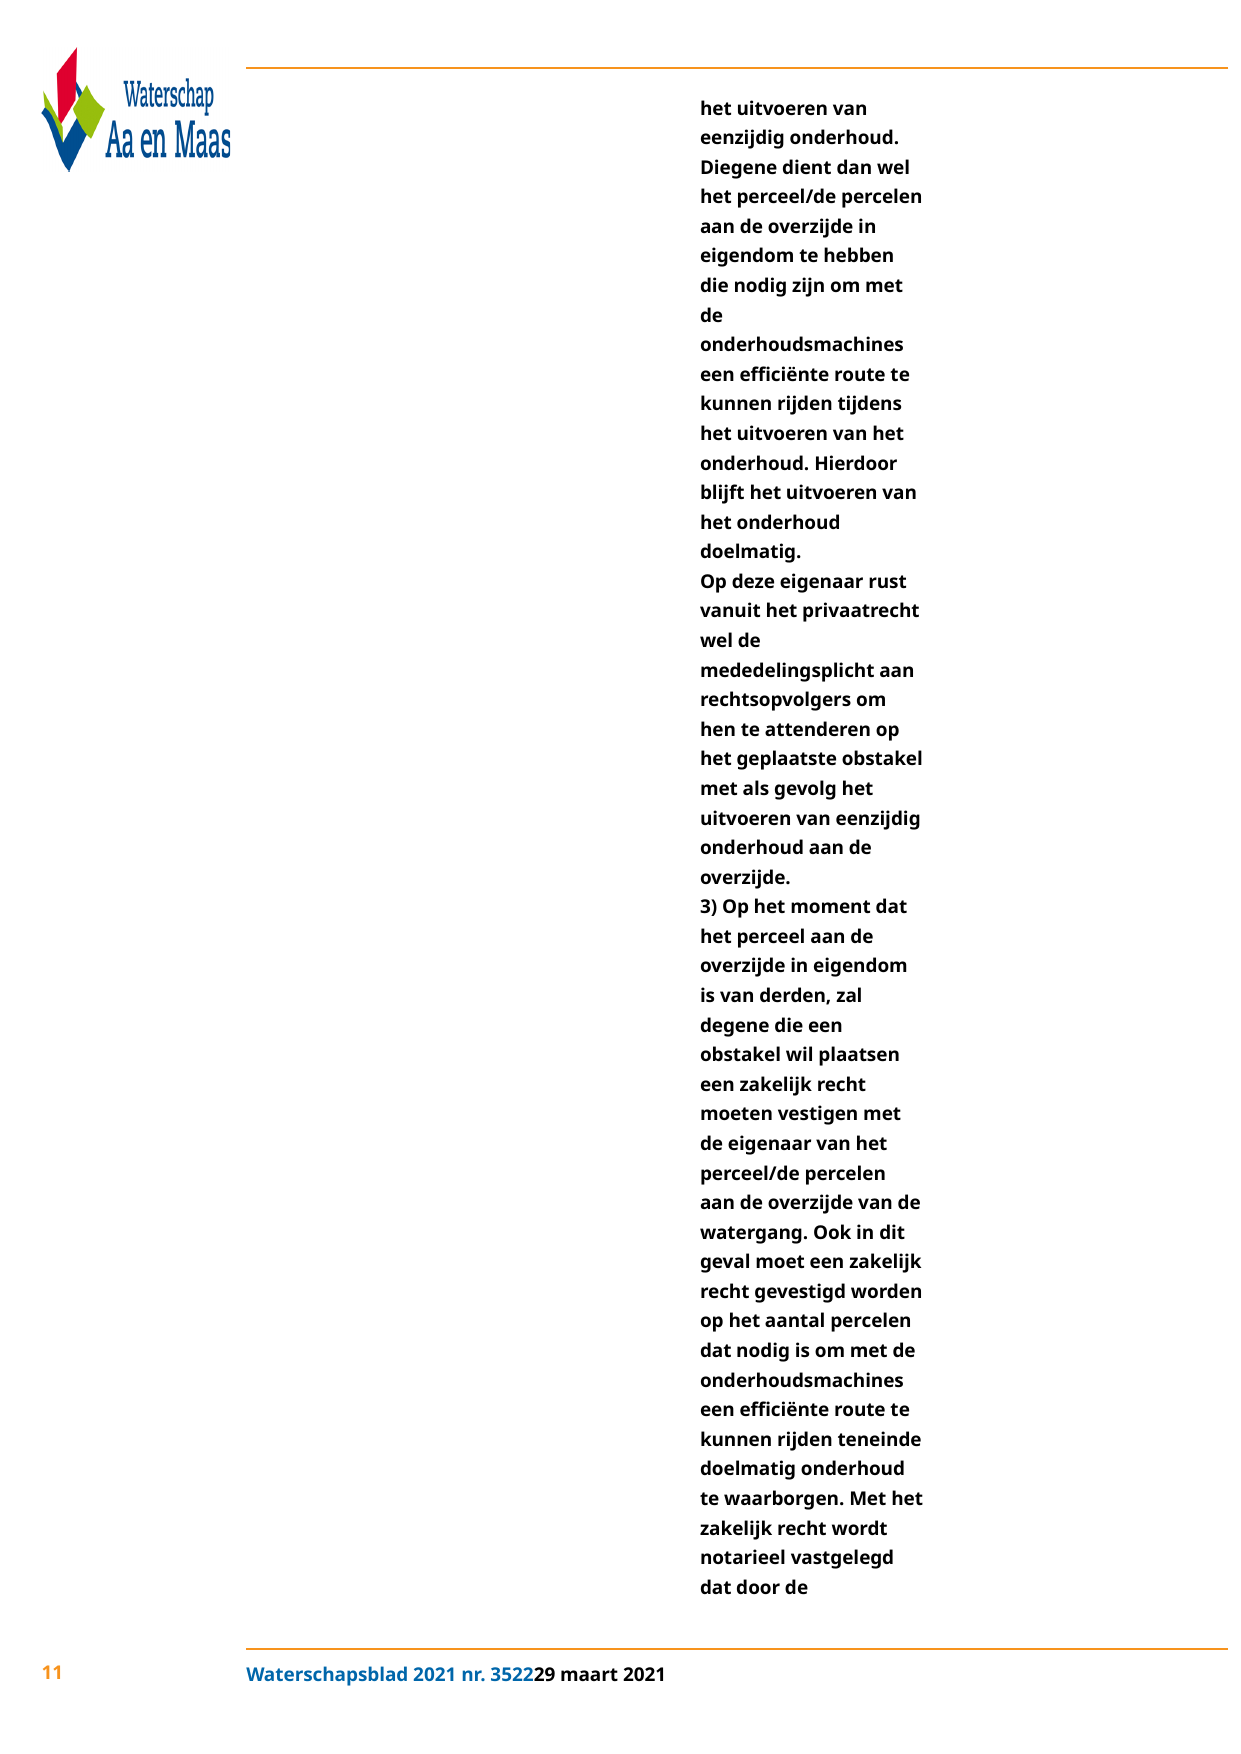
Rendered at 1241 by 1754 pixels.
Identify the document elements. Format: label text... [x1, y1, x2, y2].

picture [41, 47, 231, 172]
table_cell [474, 95, 700, 1600]
table_cell het uitvoeren van eenzijdig onderhoud. Diegene dient dan wel het perceel/de percelen aan de overzijde in eigendom te hebben die nodig zijn om met de onderhoudsmachines een efficiënte route te kunnen rijden tijdens het uitvoeren van het onderhoud. Hierdoor blijft het uitvoeren van het onderhoud doelmatig. Op deze eigenaar rust vanuit het privaatrecht wel de mededelingsplicht aan rechtsopvolgers om hen te attenderen op het geplaatste obstakel met als gevolg het uitvoeren van eenzijdig onderhoud aan de overzijde. 3) Op het moment dat het perceel aan de overzijde in eigendom is van derden, zal degene die een obstakel wil plaatsen een zakelijk recht moeten vestigen met de eigenaar van het perceel/de percelen aan de overzijde van de watergang. Ook in dit geval moet een zakelijk recht gevestigd worden op het aantal percelen dat nodig is om met de onderhoudsmachines een efficiënte route te kunnen rijden teneinde doelmatig onderhoud te waarborgen. Met het zakelijk recht wordt notarieel vastgelegd dat door de [700, 95, 926, 1600]
table_cell [248, 95, 474, 1600]
table_cell [926, 95, 1152, 1600]
